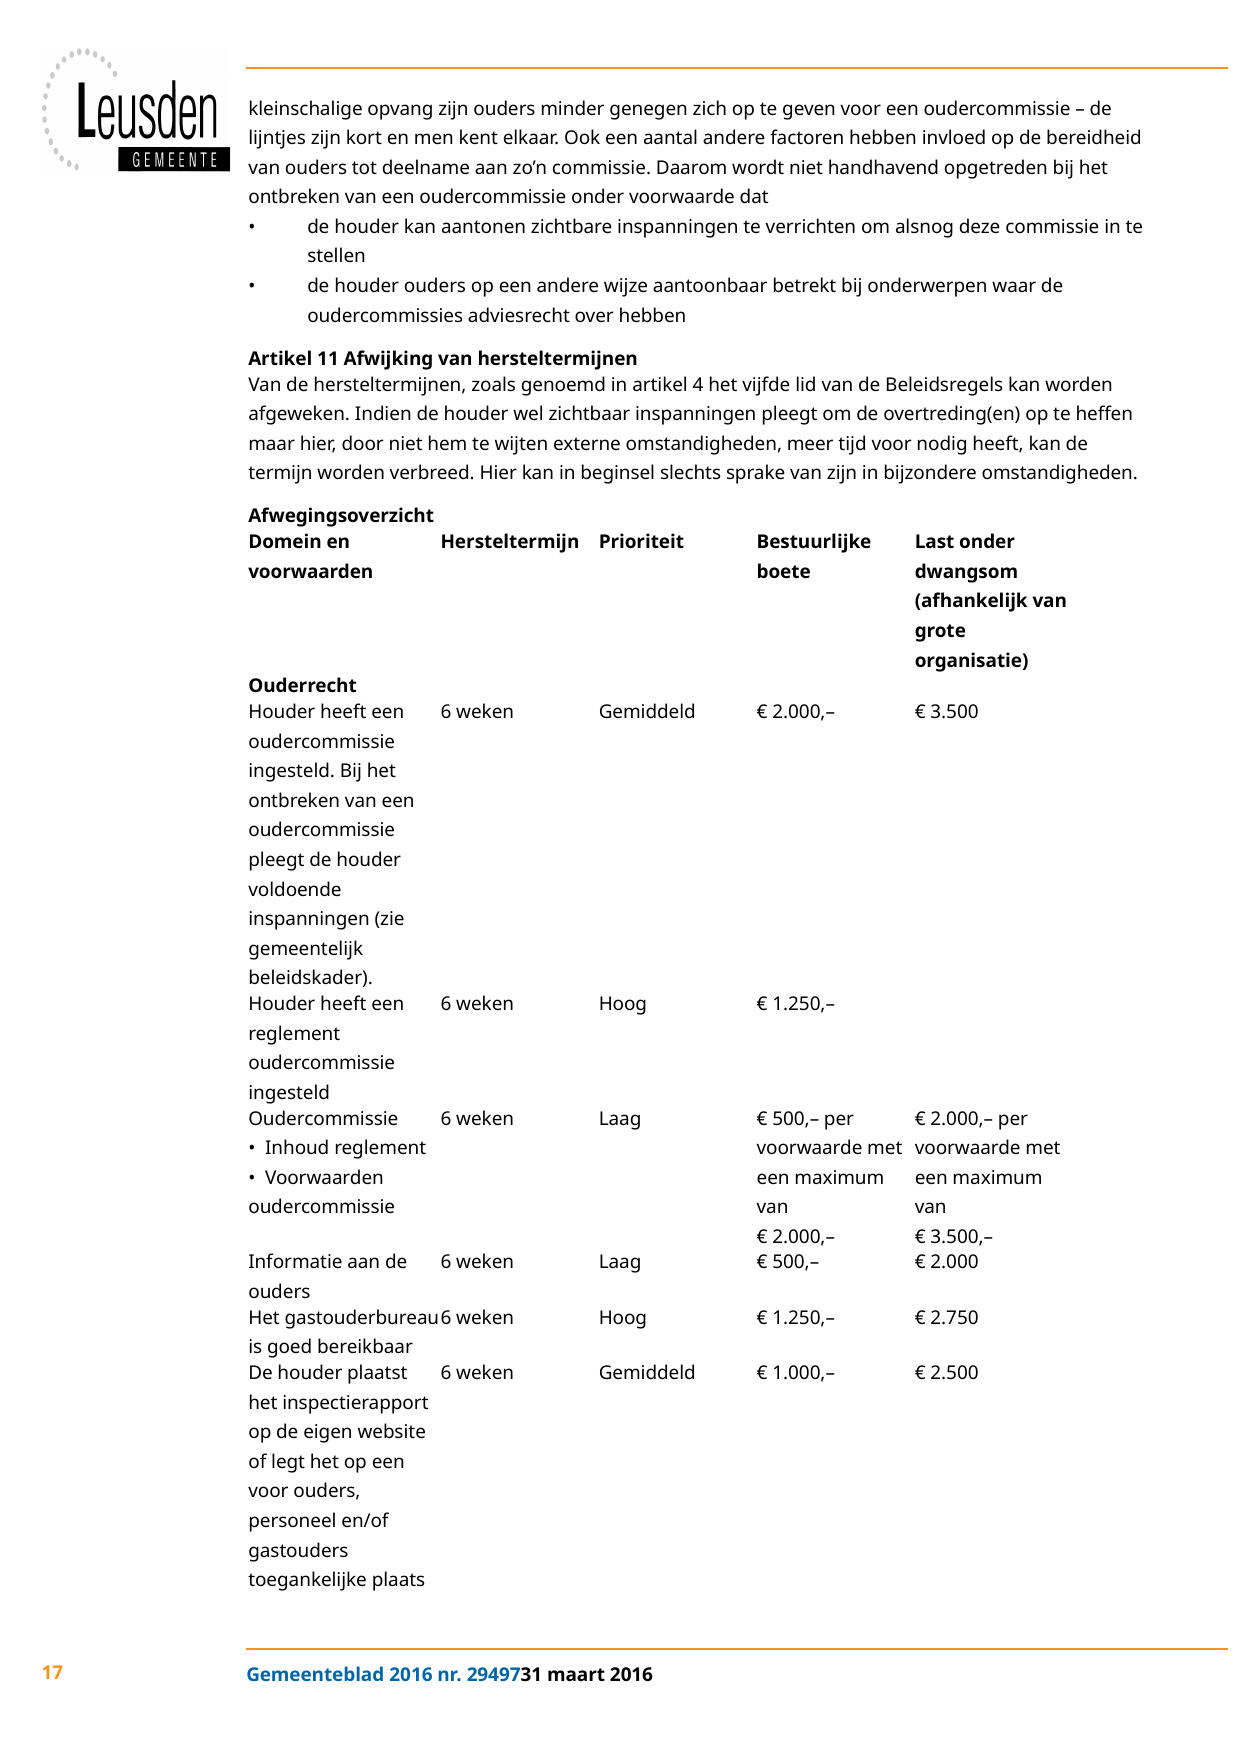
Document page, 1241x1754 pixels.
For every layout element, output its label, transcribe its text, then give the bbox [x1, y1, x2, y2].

table_cell € 1.250,– [756, 990, 914, 1105]
text kleinschalige opvang zijn ouders minder genegen zich op te geven voor een oudercommissie – de lijntjes zijn kort en men kent elkaar. Ook een aantal andere factoren hebben invloed op de bereidheid van ouders tot deelname aan zo’n commissie. Daarom wordt niet handhavend opgetreden bij het ontbreken van een oudercommissie onder voorwaarde dat [248, 95, 1152, 209]
table_cell € 2.000 [915, 1249, 1073, 1304]
table_header Bestuurlijke boete [756, 529, 914, 672]
table_cell € 2.750 [915, 1304, 1073, 1359]
table_cell € 1.250,– [756, 1304, 914, 1359]
table_cell Hoog [599, 990, 756, 1105]
table_cell [915, 673, 1073, 698]
text Artikel 11 Afwijking van hersteltermijnen [248, 345, 1152, 371]
list de houder ouders op een andere wijze aantoonbaar betrekt bij onderwerpen waar de oudercommissies adviesrecht over hebben [248, 272, 1152, 328]
table_cell Houder heeft een reglement oudercommissie ingesteld [248, 990, 440, 1105]
table_cell Hoog [599, 1304, 756, 1359]
table_cell € 500,– [756, 1249, 914, 1304]
table_cell 6 weken [440, 1359, 598, 1592]
table_cell Gemiddeld [599, 698, 756, 990]
table_cell 6 weken [440, 698, 598, 990]
table_cell € 3.500 [915, 698, 1073, 990]
text Afwegingsoverzicht [248, 503, 1152, 528]
table_cell Oudercommissie • Inhoud reglement • Voorwaarden oudercommissie [248, 1105, 440, 1249]
picture [41, 47, 231, 172]
table_cell Informatie aan de ouders [248, 1249, 440, 1304]
table_cell € 500,– per voorwaarde met een maximum van € 2.000,– [756, 1105, 914, 1249]
table_header Last onder dwangsom (afhankelijk van grote organisatie) [915, 529, 1073, 672]
table_cell [756, 673, 914, 698]
table_cell [440, 673, 598, 698]
table_cell Houder heeft een oudercommissie ingesteld. Bij het ontbreken van een oudercommissie pleegt de houder voldoende inspanningen (zie gemeentelijk beleidskader). [248, 698, 440, 990]
table_cell Laag [599, 1249, 756, 1304]
table_cell 6 weken [440, 1249, 598, 1304]
table_header Domein en voorwaarden [248, 529, 440, 672]
list de houder kan aantonen zichtbare inspanningen te verrichten om alsnog deze commissie in te stellen [248, 213, 1152, 268]
table_cell 6 weken [440, 990, 598, 1105]
table_cell Gemiddeld [599, 1359, 756, 1592]
table_cell 6 weken [440, 1105, 598, 1249]
text Van de hersteltermijnen, zoals genoemd in artikel 4 het vijfde lid van de Beleidsregels kan worden afgeweken. Indien de houder wel zichtbaar inspanningen pleegt om de overtreding(en) op te heffen maar hier, door niet hem te wijten externe omstandigheden, meer tijd voor nodig heeft, kan de termijn worden verbreed. Hier kan in beginsel slechts sprake van zijn in bijzondere omstandigheden. [248, 371, 1152, 485]
table_cell € 2.500 [915, 1359, 1073, 1592]
table_cell € 2.000,– [756, 698, 914, 990]
table_cell Het gastouderbureau is goed bereikbaar [248, 1304, 440, 1359]
table_cell De houder plaatst het inspectierapport op de eigen website of legt het op een voor ouders, personeel en/of gastouders toegankelijke plaats [248, 1359, 440, 1592]
table_cell [599, 673, 756, 698]
table_cell € 1.000,– [756, 1359, 914, 1592]
table_cell 6 weken [440, 1304, 598, 1359]
table_cell Ouderrecht [248, 673, 440, 698]
table_cell € 2.000,– per voorwaarde met een maximum van € 3.500,– [915, 1105, 1073, 1249]
table_header Prioriteit [599, 529, 756, 672]
table_cell Laag [599, 1105, 756, 1249]
table_cell [915, 990, 1073, 1105]
table_header Hersteltermijn [440, 529, 598, 672]
